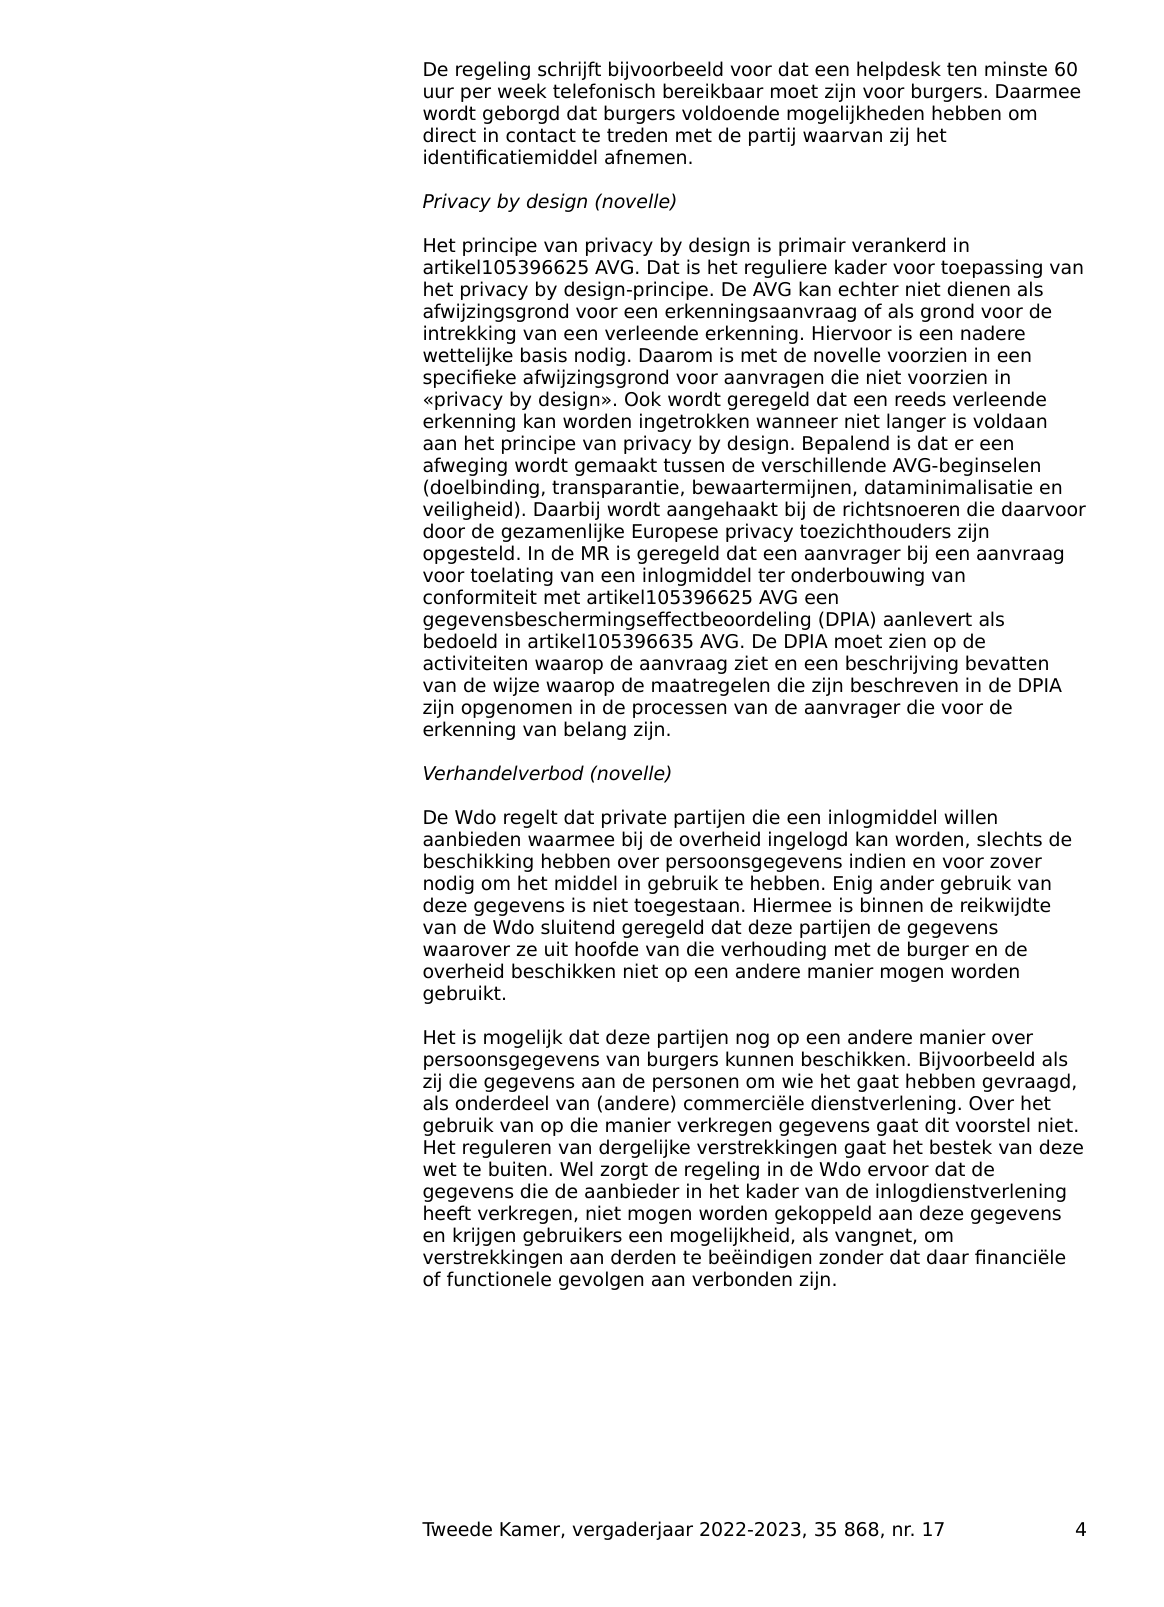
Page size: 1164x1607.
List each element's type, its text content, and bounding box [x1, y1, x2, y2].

text Het is mogelijk dat deze partijen nog op een andere manier over persoonsgegevens van burgers kunnen beschikken. Bijvoorbeeld als zij die gegevens aan de personen om wie het gaat hebben gevraagd, als onderdeel van (andere) commerciële dienstverlening. Over het gebruik van op die manier verkregen gegevens gaat dit voorstel niet. Het reguleren van dergelijke verstrekkingen gaat het bestek van deze wet te buiten. Wel zorgt de regeling in de Wdo ervoor dat de gegevens die de aanbieder in het kader van de inlogdienstverlening heeft verkregen, niet mogen worden gekoppeld aan deze gegevens en krijgen gebruikers een mogelijkheid, als vangnet, om verstrekkingen aan derden te beëindigen zonder dat daar financiële of functionele gevolgen aan verbonden zijn. [422, 1027, 1087, 1291]
text De regeling schrijft bijvoorbeeld voor dat een helpdesk ten minste 60 uur per week telefonisch bereikbaar moet zijn voor burgers. Daarmee wordt geborgd dat burgers voldoende mogelijkheden hebben om direct in contact te treden met de partij waarvan zij het identificatiemiddel afnemen. [422, 59, 1087, 169]
subtitle Privacy by design (novelle) [422, 191, 1087, 213]
text De Wdo regelt dat private partijen die een inlogmiddel willen aanbieden waarmee bij de overheid ingelogd kan worden, slechts de beschikking hebben over persoonsgegevens indien en voor zover nodig om het middel in gebruik te hebben. Enig ander gebruik van deze gegevens is niet toegestaan. Hiermee is binnen de reikwijdte van de Wdo sluitend geregeld dat deze partijen de gegevens waarover ze uit hoofde van die verhouding met de burger en de overheid beschikken niet op een andere manier mogen worden gebruikt. [422, 807, 1087, 1005]
text Het principe van privacy by design is primair verankerd in artikel105396625 AVG. Dat is het reguliere kader voor toepassing van het privacy by design-principe. De AVG kan echter niet dienen als afwijzingsgrond voor een erkenningsaanvraag of als grond voor de intrekking van een verleende erkenning. Hiervoor is een nadere wettelijke basis nodig. Daarom is met de novelle voorzien in een specifieke afwijzingsgrond voor aanvragen die niet voorzien in «privacy by design». Ook wordt geregeld dat een reeds verleende erkenning kan worden ingetrokken wanneer niet langer is voldaan aan het principe van privacy by design. Bepalend is dat er een afweging wordt gemaakt tussen de verschillende AVG-beginselen (doelbinding, transparantie, bewaartermijnen, dataminimalisatie en veiligheid). Daarbij wordt aangehaakt bij de richtsnoeren die daarvoor door de gezamenlijke Europese privacy toezichthouders zijn opgesteld. In de MR is geregeld dat een aanvrager bij een aanvraag voor toelating van een inlogmiddel ter onderbouwing van conformiteit met artikel105396625 AVG een gegevensbeschermingseffectbeoordeling (DPIA) aanlevert als bedoeld in artikel105396635 AVG. De DPIA moet zien op de activiteiten waarop de aanvraag ziet en een beschrijving bevatten van de wijze waarop de maatregelen die zijn beschreven in de DPIA zijn opgenomen in de processen van de aanvrager die voor de erkenning van belang zijn. [422, 235, 1087, 741]
subtitle Verhandelverbod (novelle) [422, 763, 1087, 785]
